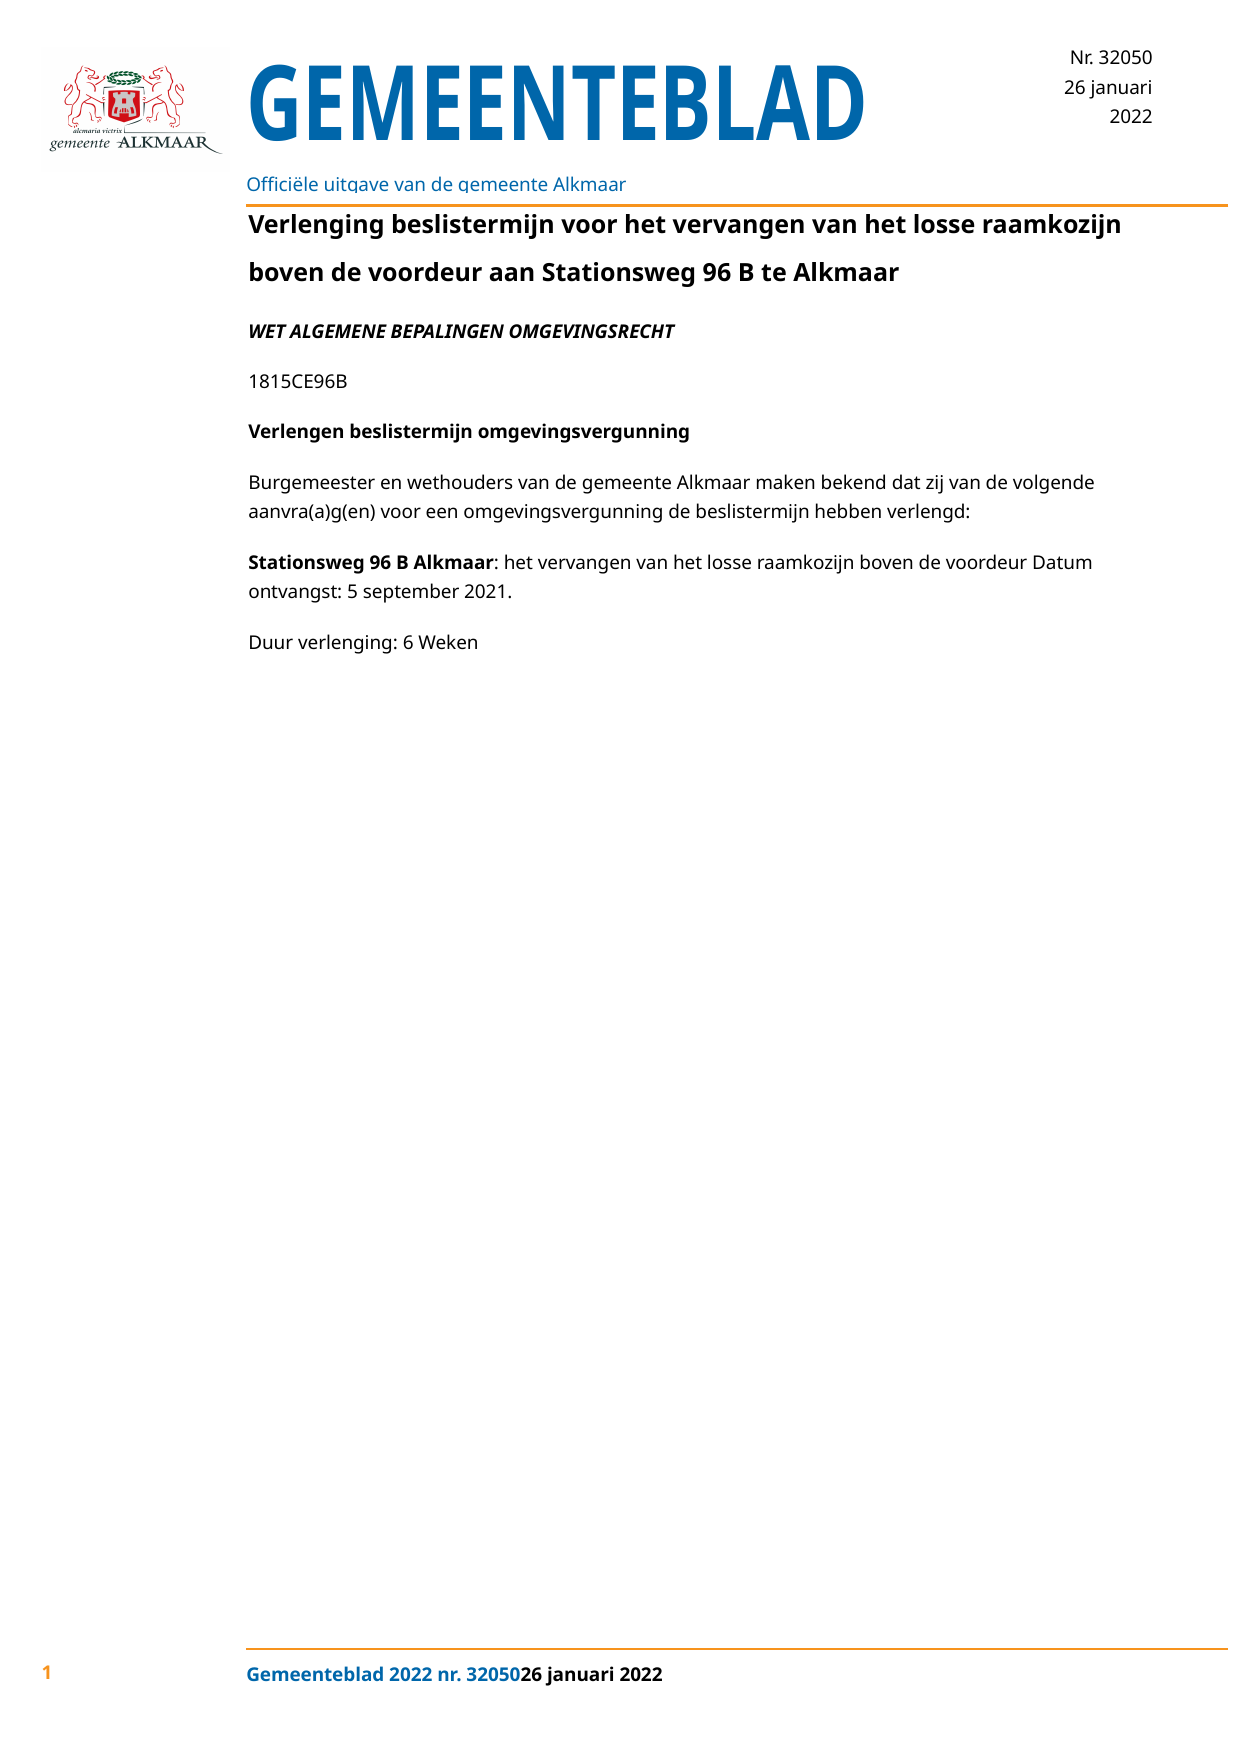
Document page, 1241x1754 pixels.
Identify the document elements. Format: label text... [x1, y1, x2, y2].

text Verlengen beslistermijn omgevingsvergunning [248, 419, 1152, 444]
text Verlenging beslistermijn voor het vervangen van het losse raamkozijn boven de voordeur aan Stationsweg 96 B te Alkmaar [248, 207, 1152, 288]
picture [41, 47, 231, 172]
text Burgemeester en wethouders van de gemeente Alkmaar maken bekend dat zij van de volgende aanvra(a)g(en) voor een omgevingsvergunning de beslistermijn hebben verlengd: [248, 469, 1152, 524]
text Stationsweg 96 B Alkmaar: het vervangen van het losse raamkozijn boven de voordeur Datum ontvangst: 5 september 2021. [248, 549, 1152, 604]
text WET ALGEMENE BEPALINGEN OMGEVINGSRECHT [248, 318, 1152, 344]
text 1815CE96B [248, 368, 1152, 394]
text Duur verlenging: 6 Weken [248, 629, 1152, 655]
